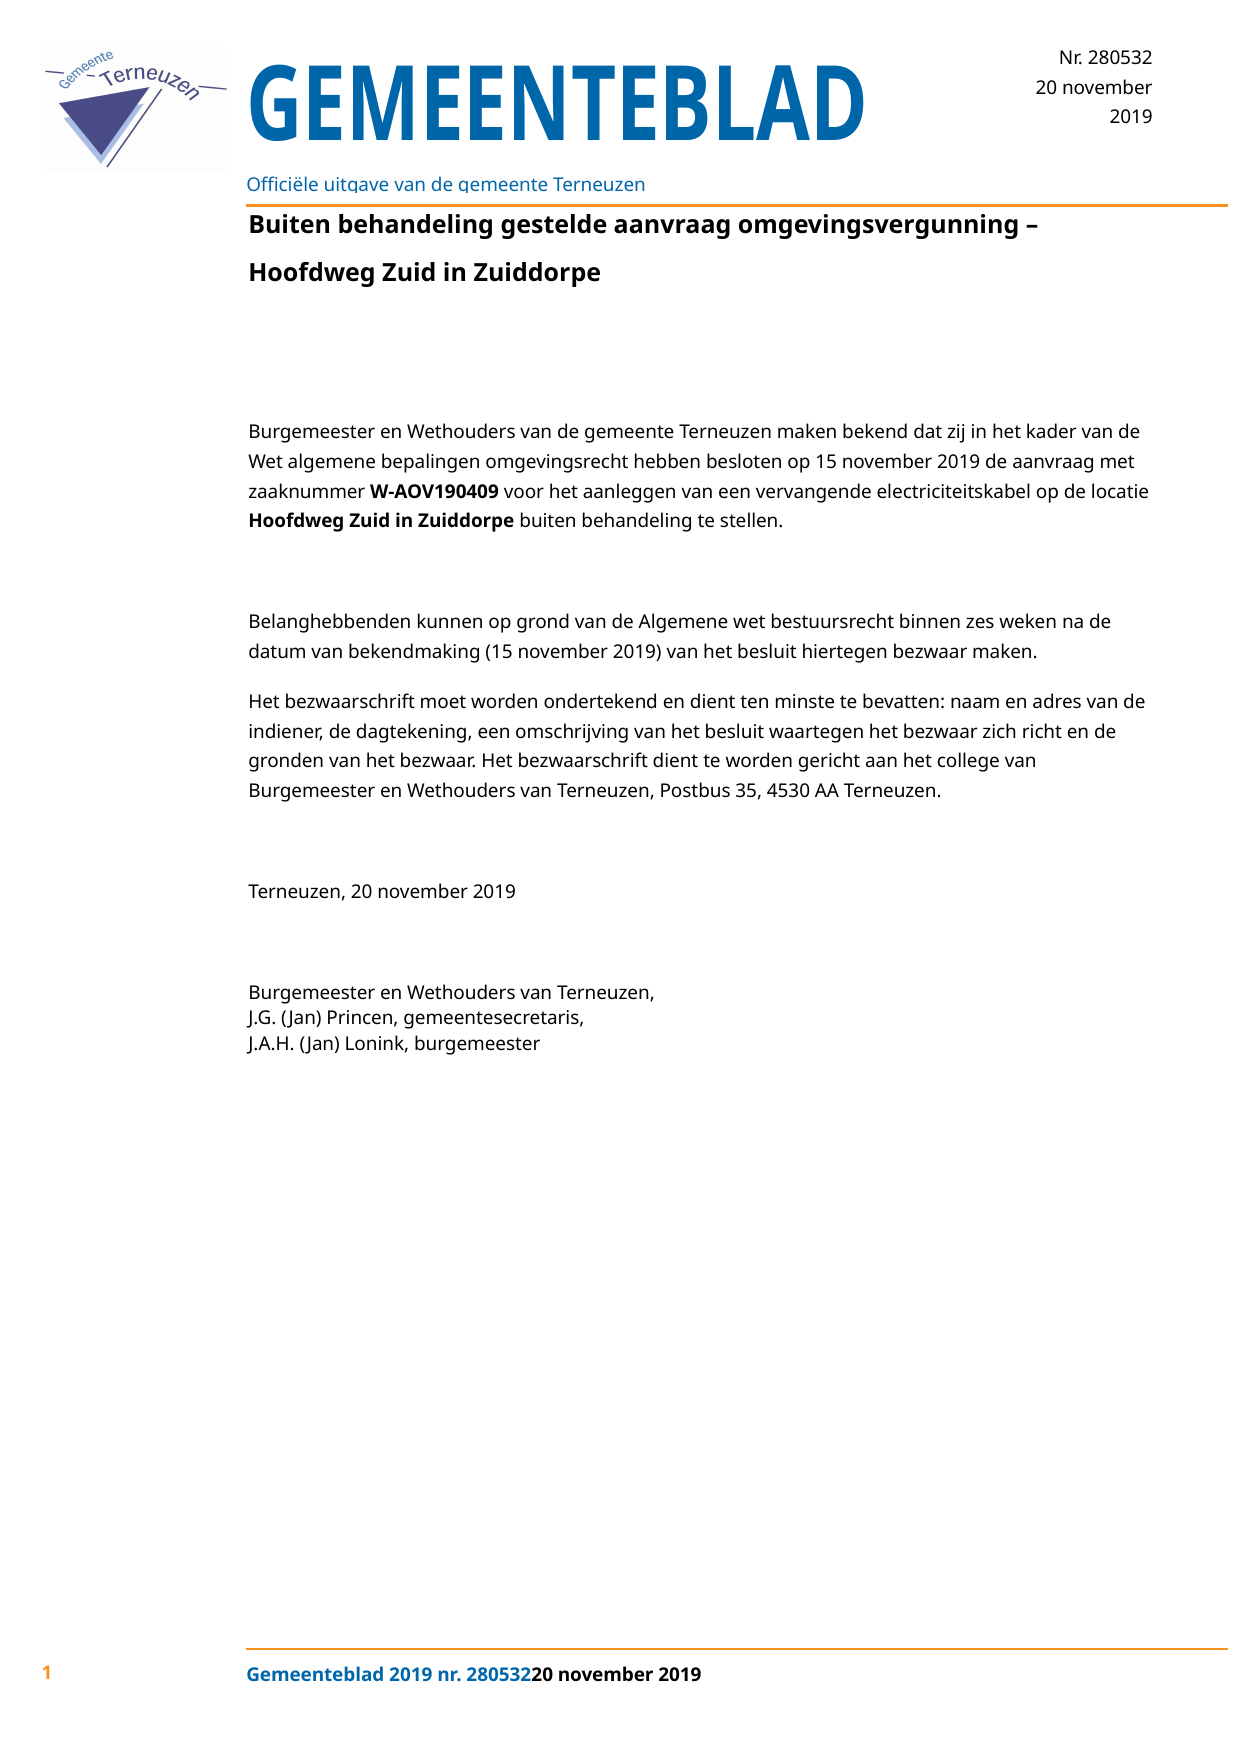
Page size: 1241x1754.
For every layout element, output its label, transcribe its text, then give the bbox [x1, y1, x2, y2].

table_cell [837, 1005, 1152, 1030]
table_cell J.G. (Jan) Princen, gemeentesecretaris, [248, 1005, 837, 1030]
text Belanghebbenden kunnen op grond van de Algemene wet bestuursrecht binnen zes weken na de datum van bekendmaking (15 november 2019) van het besluit hiertegen bezwaar maken. [248, 608, 1152, 664]
text Buiten behandeling gestelde aanvraag omgevingsvergunning – Hoofdweg Zuid in Zuiddorpe [248, 207, 1152, 288]
table_header Burgemeester en Wethouders van Terneuzen, [248, 979, 1152, 1004]
table_cell J.A.H. (Jan) Lonink, burgemeester [248, 1030, 1152, 1056]
text Het bezwaarschrift moet worden ondertekend en dient ten minste te bevatten: naam en adres van de indiener, de dagtekening, een omschrijving van het besluit waartegen het bezwaar zich richt en de gronden van het bezwaar. Het bezwaarschrift dient te worden gericht aan het college van Burgemeester en Wethouders van Terneuzen, Postbus 35, 4530 AA Terneuzen. [248, 688, 1152, 803]
picture [41, 47, 231, 172]
text Terneuzen, 20 november 2019 [248, 878, 1152, 904]
text Burgemeester en Wethouders van de gemeente Terneuzen maken bekend dat zij in het kader van de Wet algemene bepalingen omgevingsrecht hebben besloten op 15 november 2019 de aanvraag met zaaknummer W-AOV190409 voor het aanleggen van een vervangende electriciteitskabel op de locatie Hoofdweg Zuid in Zuiddorpe buiten behandeling te stellen. [248, 419, 1152, 533]
